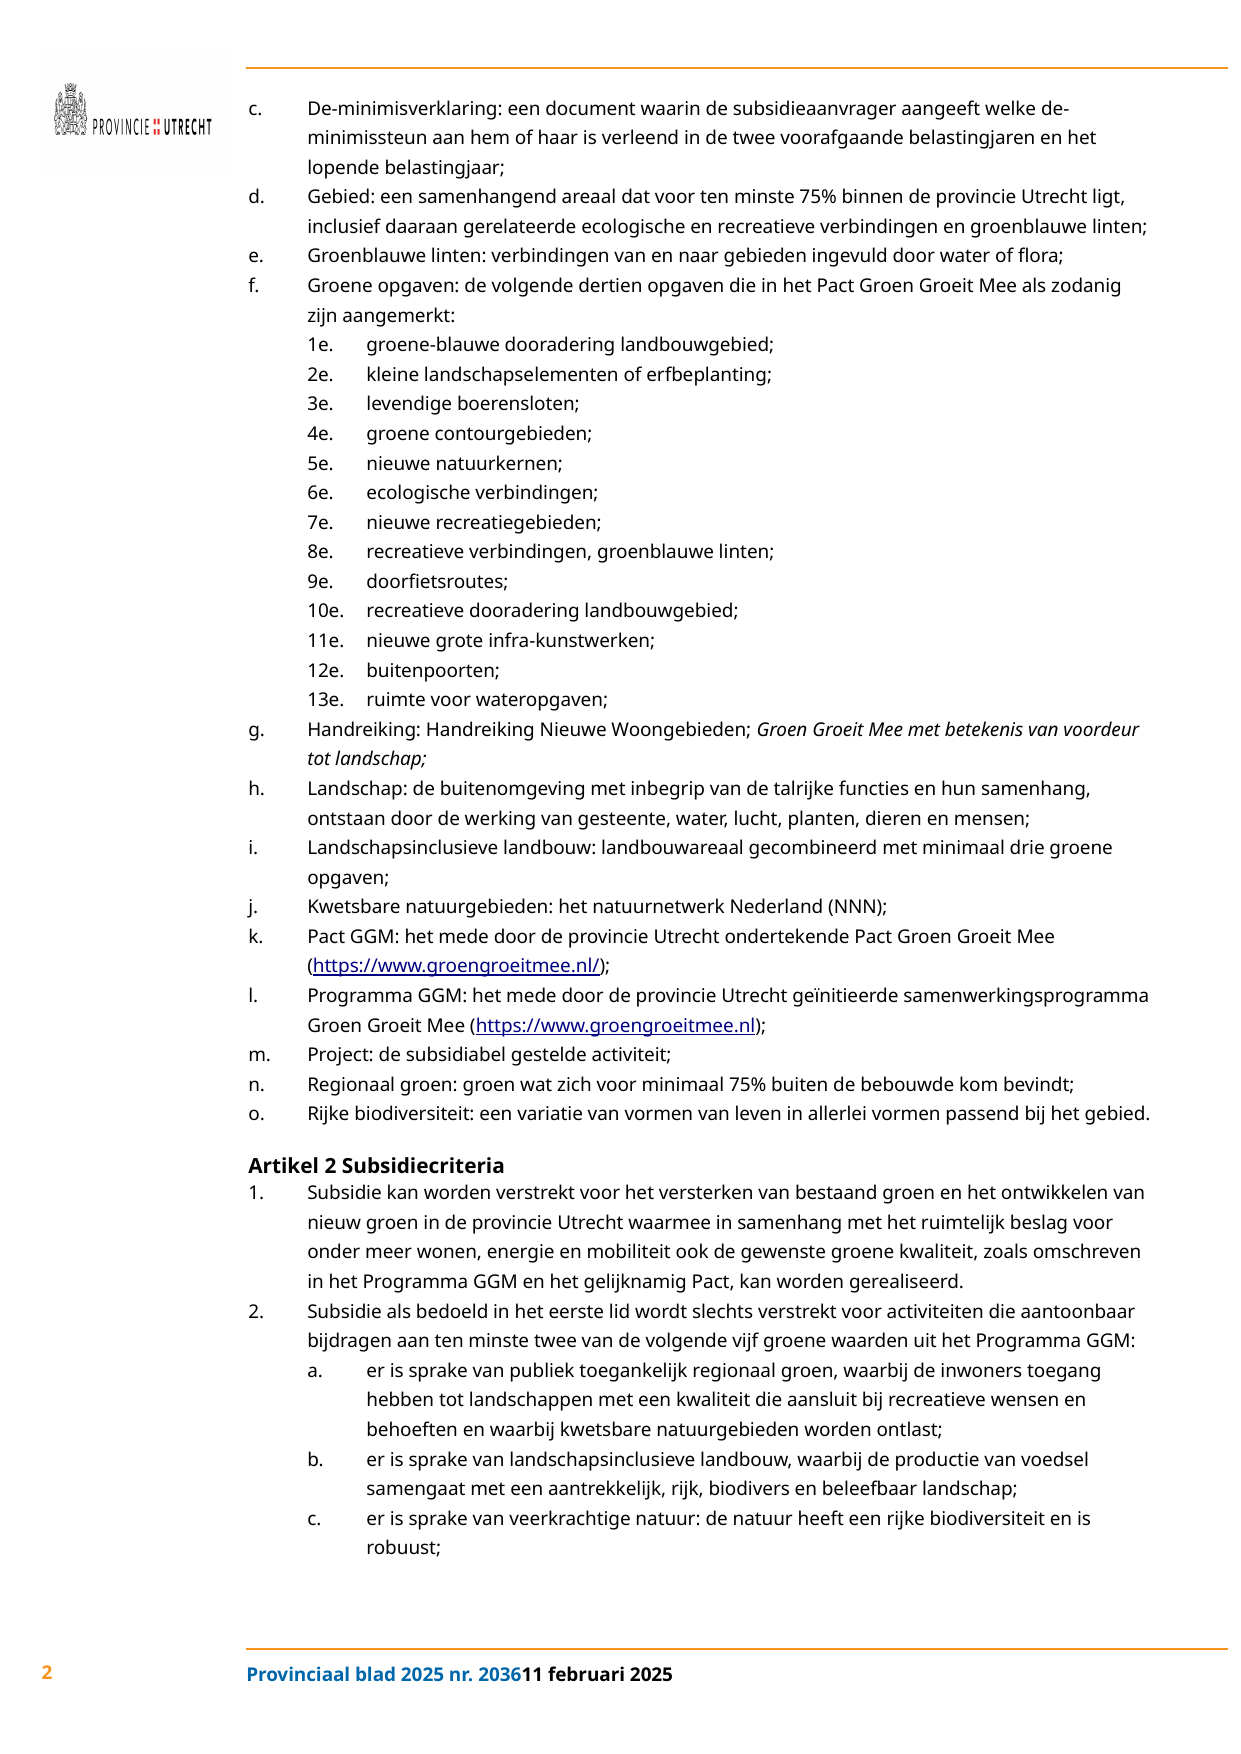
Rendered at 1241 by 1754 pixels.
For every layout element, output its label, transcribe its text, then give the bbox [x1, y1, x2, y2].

list ruimte voor wateropgaven; [307, 686, 1152, 712]
list Groene opgaven: de volgende dertien opgaven die in het Pact Groen Groeit Mee als zodanig zijn aangemerkt: [248, 272, 1152, 328]
list buitenpoorten; [307, 657, 1152, 683]
list Regionaal groen: groen wat zich voor minimaal 75% buiten de bebouwde kom bevindt; [248, 1071, 1152, 1097]
list Subsidie kan worden verstrekt voor het versterken van bestaand groen en het ontwikkelen van nieuw groen in de provincie Utrecht waarmee in samenhang met het ruimtelijk beslag voor onder meer wonen, energie en mobiliteit ook de gewenste groene kwaliteit, zoals omschreven in het Programma GGM en het gelijknamig Pact, kan worden gerealiseerd. [248, 1179, 1152, 1294]
picture [41, 47, 231, 172]
list Rijke biodiversiteit: een variatie van vormen van leven in allerlei vormen passend bij het gebied. [248, 1101, 1152, 1126]
list er is sprake van veerkrachtige natuur: de natuur heeft een rijke biodiversiteit en is robuust; [307, 1505, 1152, 1560]
list recreatieve verbindingen, groenblauwe linten; [307, 538, 1152, 564]
list nieuwe natuurkernen; [307, 450, 1152, 476]
list er is sprake van landschapsinclusieve landbouw, waarbij de productie van voedsel samengaat met een aantrekkelijk, rijk, biodivers en beleefbaar landschap; [307, 1446, 1152, 1501]
list Programma GGM: het mede door de provincie Utrecht geïnitieerde samenwerkingsprogramma Groen Groeit Mee (https://www.groengroeitmee.nl); [248, 982, 1152, 1038]
list Pact GGM: het mede door de provincie Utrecht ondertekende Pact Groen Groeit Mee (https://www.groengroeitmee.nl/); [248, 923, 1152, 978]
list De-minimisverklaring: een document waarin de subsidieaanvrager aangeeft welke de-minimissteun aan hem of haar is verleend in de twee voorafgaande belastingjaren en het lopende belastingjaar; [248, 95, 1152, 180]
list Landschap: de buitenomgeving met inbegrip van de talrijke functies en hun samenhang, ontstaan door de werking van gesteente, water, lucht, planten, dieren en mensen; [248, 775, 1152, 831]
list Handreiking: Handreiking Nieuwe Woongebieden; Groen Groeit Mee met betekenis van voordeur tot landschap; [248, 716, 1152, 771]
list groene-blauwe dooradering landbouwgebied; [307, 331, 1152, 357]
list Subsidie als bedoeld in het eerste lid wordt slechts verstrekt voor activiteiten die aantoonbaar bijdragen aan ten minste twee van de volgende vijf groene waarden uit het Programma GGM: [248, 1298, 1152, 1353]
list groene contourgebieden; [307, 420, 1152, 446]
list levendige boerensloten; [307, 391, 1152, 416]
list recreatieve dooradering landbouwgebied; [307, 598, 1152, 623]
list kleine landschapselementen of erfbeplanting; [307, 361, 1152, 387]
list Groenblauwe linten: verbindingen van en naar gebieden ingevuld door water of flora; [248, 243, 1152, 268]
list ecologische verbindingen; [307, 479, 1152, 505]
list nieuwe recreatiegebieden; [307, 509, 1152, 535]
text Artikel 2 Subsidiecriteria [248, 1151, 1152, 1179]
list er is sprake van publiek toegankelijk regionaal groen, waarbij de inwoners toegang hebben tot landschappen met een kwaliteit die aansluit bij recreatieve wensen en behoeften en waarbij kwetsbare natuurgebieden worden ontlast; [307, 1357, 1152, 1442]
list doorfietsroutes; [307, 568, 1152, 594]
list Project: de subsidiabel gestelde activiteit; [248, 1041, 1152, 1067]
list Kwetsbare natuurgebieden: het natuurnetwerk Nederland (NNN); [248, 893, 1152, 919]
list nieuwe grote infra-kunstwerken; [307, 627, 1152, 653]
list Gebied: een samenhangend areaal dat voor ten minste 75% binnen de provincie Utrecht ligt, inclusief daaraan gerelateerde ecologische en recreatieve verbindingen en groenblauwe linten; [248, 183, 1152, 239]
list Landschapsinclusieve landbouw: landbouwareaal gecombineerd met minimaal drie groene opgaven; [248, 834, 1152, 890]
